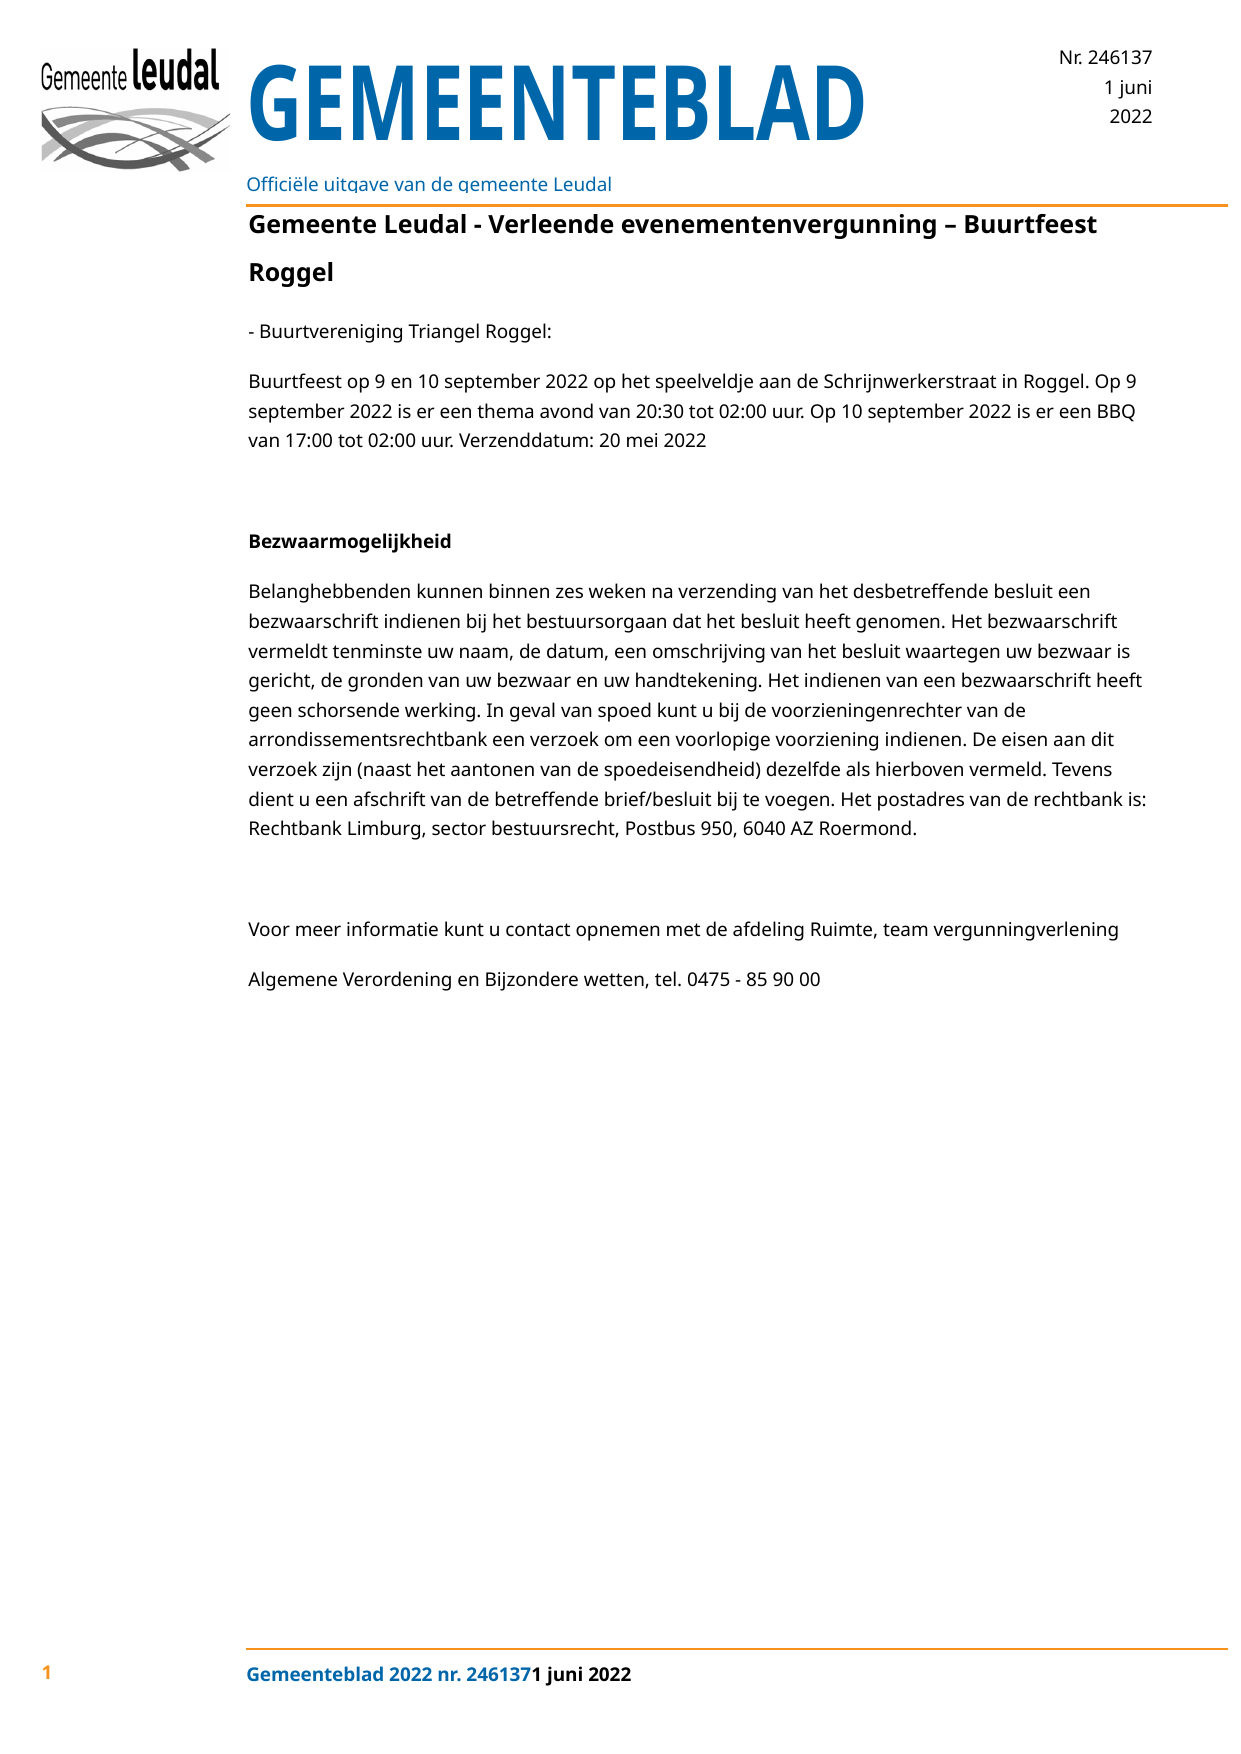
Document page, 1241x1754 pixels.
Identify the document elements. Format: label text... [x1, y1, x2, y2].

text Bezwaarmogelijkheid [248, 528, 1152, 554]
text Gemeente Leudal - Verleende evenementenvergunning – Buurtfeest Roggel [248, 207, 1152, 288]
text Belanghebbenden kunnen binnen zes weken na verzending van het desbetreffende besluit een bezwaarschrift indienen bij het bestuursorgaan dat het besluit heeft genomen. Het bezwaarschrift vermeldt tenminste uw naam, de datum, een omschrijving van het besluit waartegen uw bezwaar is gericht, de gronden van uw bezwaar en uw handtekening. Het indienen van een bezwaarschrift heeft geen schorsende werking. In geval van spoed kunt u bij de voorzieningenrechter van de arrondissementsrechtbank een verzoek om een voorlopige voorziening indienen. De eisen aan dit verzoek zijn (naast het aantonen van de spoedeisendheid) dezelfde als hierboven vermeld. Tevens dient u een afschrift van de betreffende brief/besluit bij te voegen. Het postadres van de rechtbank is: Rechtbank Limburg, sector bestuursrecht, Postbus 950, 6040 AZ Roermond. [248, 579, 1152, 841]
text - Buurtvereniging Triangel Roggel: [248, 318, 1152, 344]
text Voor meer informatie kunt u contact opnemen met de afdeling Ruimte, team vergunningverlening [248, 916, 1152, 942]
text Algemene Verordening en Bijzondere wetten, tel. 0475 - 85 90 00 [248, 967, 1152, 992]
text Buurtfeest op 9 en 10 september 2022 op het speelveldje aan de Schrijnwerkerstraat in Roggel. Op 9 september 2022 is er een thema avond van 20:30 tot 02:00 uur. Op 10 september 2022 is er een BBQ van 17:00 tot 02:00 uur. Verzenddatum: 20 mei 2022 [248, 368, 1152, 453]
picture [41, 47, 231, 172]
